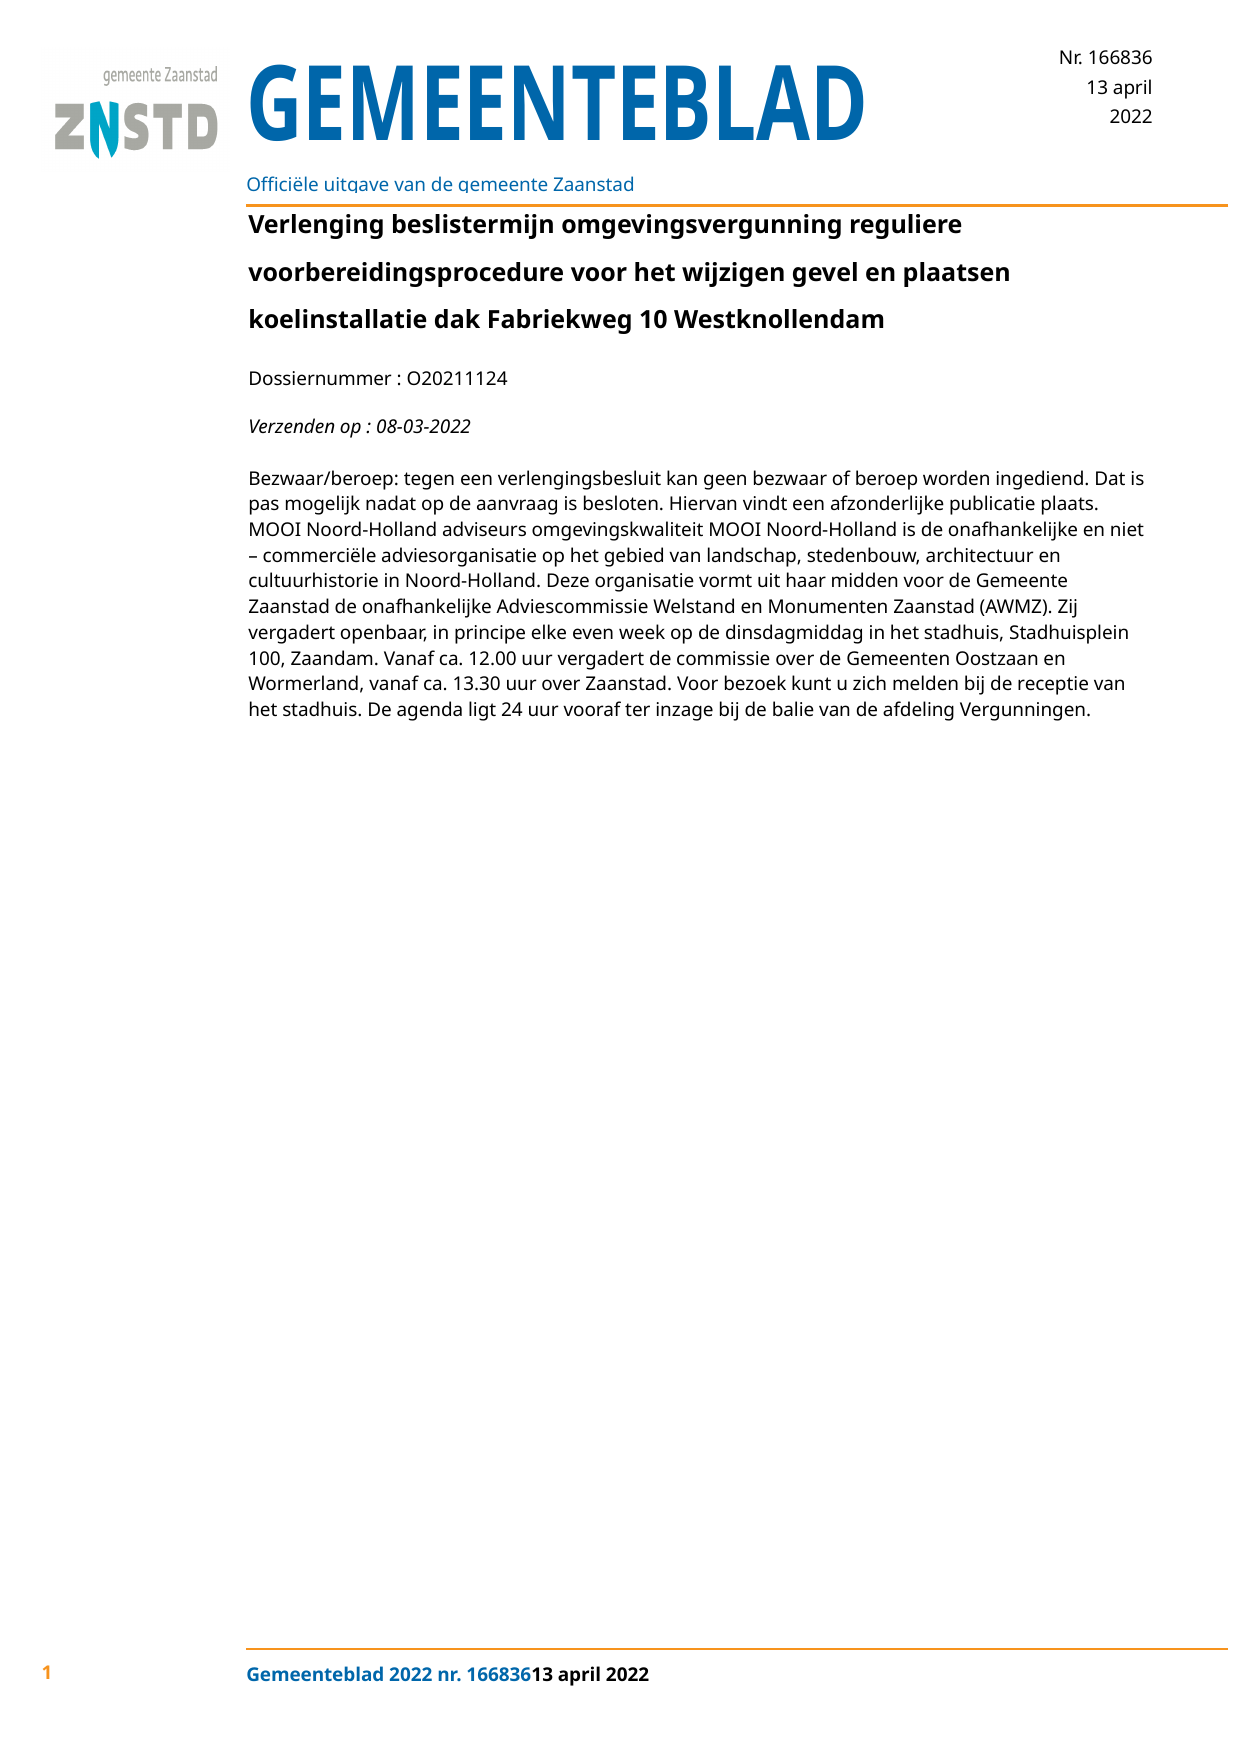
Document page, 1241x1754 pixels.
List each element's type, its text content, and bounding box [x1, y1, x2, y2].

picture [41, 47, 231, 172]
text Dossiernummer : O20211124 [248, 366, 1152, 391]
text Bezwaar/beroep: tegen een verlengingsbesluit kan geen bezwaar of beroep worden ingediend. Dat is pas mogelijk nadat op de aanvraag is besloten. Hiervan vindt een afzonderlijke publicatie plaats. MOOI Noord-Holland adviseurs omgevingskwaliteit MOOI Noord-Holland is de onafhankelijke en niet – commerciële adviesorganisatie op het gebied van landschap, stedenbouw, architectuur en cultuurhistorie in Noord-Holland. Deze organisatie vormt uit haar midden voor de Gemeente Zaanstad de onafhankelijke Adviescommissie Welstand en Monumenten Zaanstad (AWMZ). Zij vergadert openbaar, in principe elke even week op de dinsdagmiddag in het stadhuis, Stadhuisplein 100, Zaandam. Vanaf ca. 12.00 uur vergadert de commissie over de Gemeenten Oostzaan en Wormerland, vanaf ca. 13.30 uur over Zaanstad. Voor bezoek kunt u zich melden bij de receptie van het stadhuis. De agenda ligt 24 uur vooraf ter inzage bij de balie van de afdeling Vergunningen. [248, 465, 1152, 722]
text Verzenden op : 08-03-2022 [248, 413, 1152, 439]
text Verlenging beslistermijn omgevingsvergunning reguliere voorbereidingsprocedure voor het wijzigen gevel en plaatsen koelinstallatie dak Fabriekweg 10 Westknollendam [248, 207, 1152, 336]
